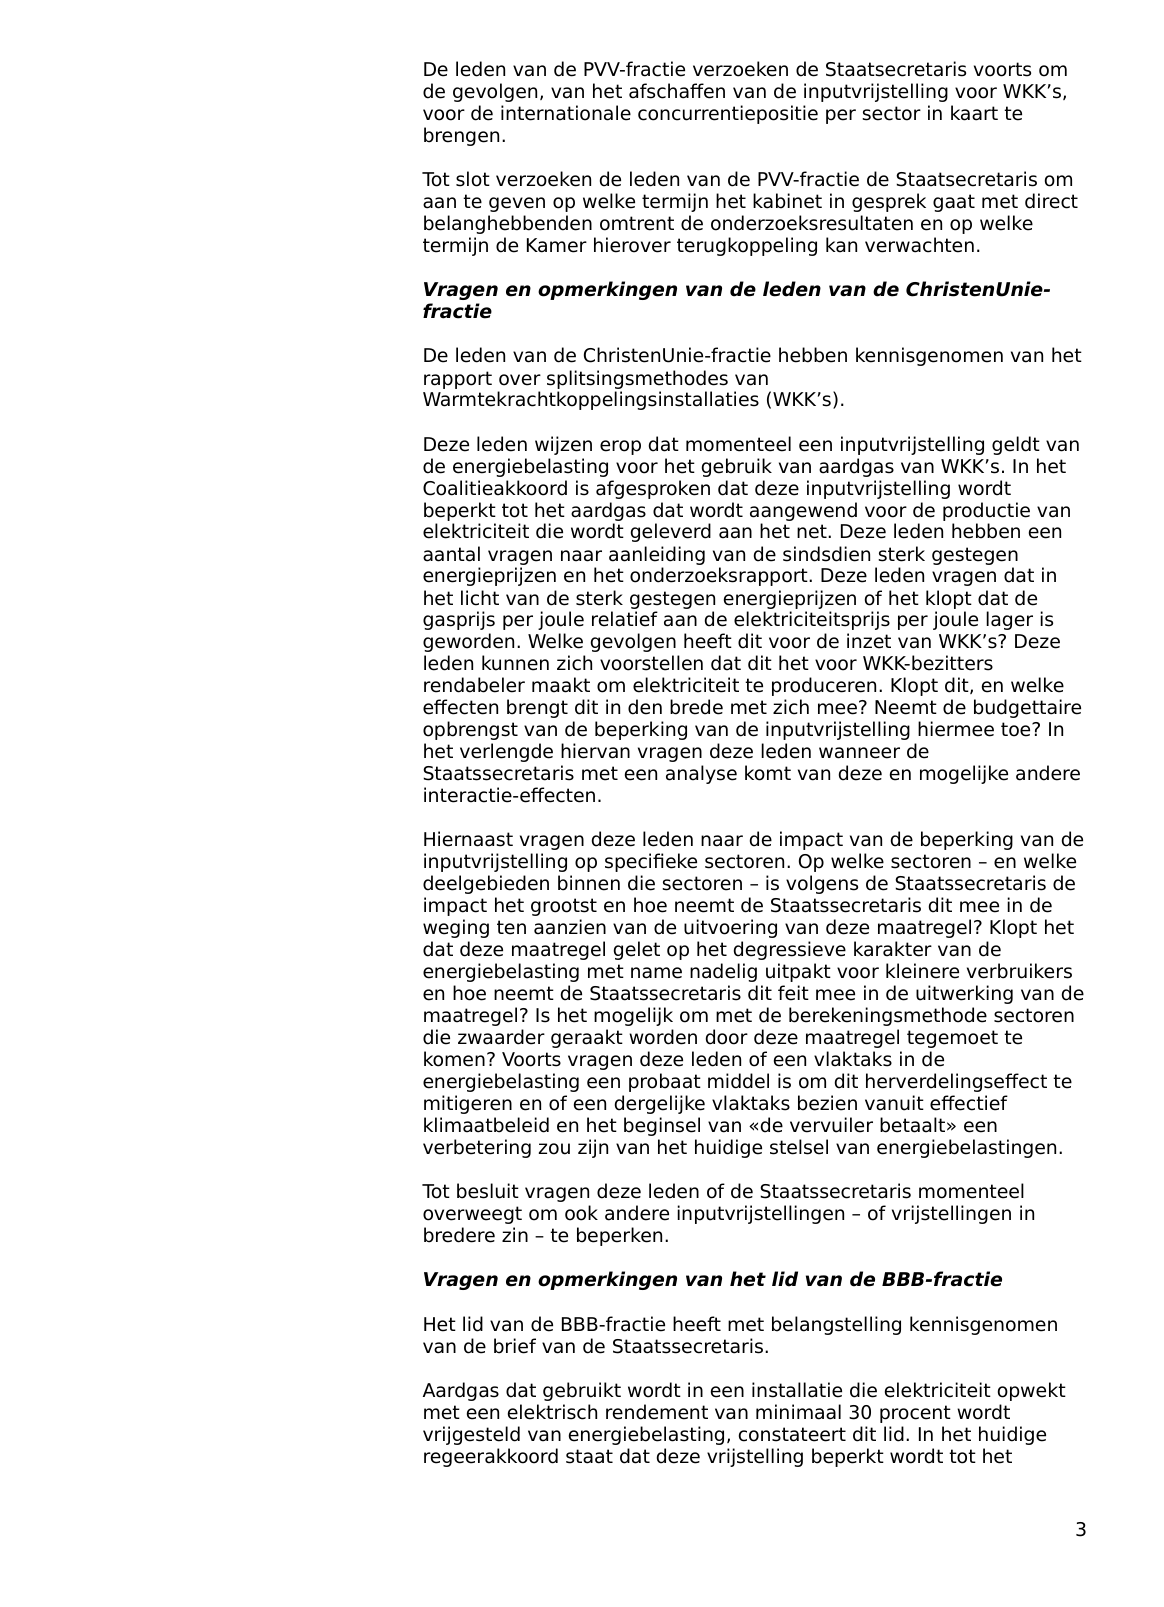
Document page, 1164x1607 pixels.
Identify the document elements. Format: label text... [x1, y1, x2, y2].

text Het lid van de BBB-fractie heeft met belangstelling kennisgenomen van de brief van de Staatssecretaris. [422, 1313, 1087, 1357]
subtitle Vragen en opmerkingen van de leden van de ChristenUnie-fractie [422, 279, 1087, 323]
subtitle Vragen en opmerkingen van het lid van de BBB-fractie [422, 1269, 1087, 1291]
text Aardgas dat gebruikt wordt in een installatie die elektriciteit opwekt met een elektrisch rendement van minimaal 30 procent wordt vrijgesteld van energiebelasting, constateert dit lid. In het huidige regeerakkoord staat dat deze vrijstelling beperkt wordt tot het [422, 1380, 1087, 1468]
text Tot besluit vragen deze leden of de Staatssecretaris momenteel overweegt om ook andere inputvrijstellingen – of vrijstellingen in bredere zin – te beperken. [422, 1181, 1087, 1247]
text Hiernaast vragen deze leden naar de impact van de beperking van de inputvrijstelling op specifieke sectoren. Op welke sectoren – en welke deelgebieden binnen die sectoren – is volgens de Staatssecretaris de impact het grootst en hoe neemt de Staatssecretaris dit mee in de weging ten aanzien van de uitvoering van deze maatregel? Klopt het dat deze maatregel gelet op het degressieve karakter van de energiebelasting met name nadelig uitpakt voor kleinere verbruikers en hoe neemt de Staatssecretaris dit feit mee in de uitwerking van de maatregel? Is het mogelijk om met de berekeningsmethode sectoren die zwaarder geraakt worden door deze maatregel tegemoet te komen? Voorts vragen deze leden of een vlaktaks in de energiebelasting een probaat middel is om dit herverdelingseffect te mitigeren en of een dergelijke vlaktaks bezien vanuit effectief klimaatbeleid en het beginsel van «de vervuiler betaalt» een verbetering zou zijn van het huidige stelsel van energiebelastingen. [422, 829, 1087, 1159]
text De leden van de PVV-fractie verzoeken de Staatsecretaris voorts om de gevolgen, van het afschaffen van de inputvrijstelling voor WKK’s, voor de internationale concurrentiepositie per sector in kaart te brengen. [422, 59, 1087, 147]
text De leden van de ChristenUnie-fractie hebben kennisgenomen van het rapport over splitsingsmethodes van Warmtekrachtkoppelingsinstallaties (WKK’s). [422, 345, 1087, 411]
text Deze leden wijzen erop dat momenteel een inputvrijstelling geldt van de energiebelasting voor het gebruik van aardgas van WKK’s. In het Coalitieakkoord is afgesproken dat deze inputvrijstelling wordt beperkt tot het aardgas dat wordt aangewend voor de productie van elektriciteit die wordt geleverd aan het net. Deze leden hebben een aantal vragen naar aanleiding van de sindsdien sterk gestegen energieprijzen en het onderzoeksrapport. Deze leden vragen dat in het licht van de sterk gestegen energieprijzen of het klopt dat de gasprijs per joule relatief aan de elektriciteitsprijs per joule lager is geworden. Welke gevolgen heeft dit voor de inzet van WKK’s? Deze leden kunnen zich voorstellen dat dit het voor WKK-bezitters rendabeler maakt om elektriciteit te produceren. Klopt dit, en welke effecten brengt dit in den brede met zich mee? Neemt de budgettaire opbrengst van de beperking van de inputvrijstelling hiermee toe? In het verlengde hiervan vragen deze leden wanneer de Staatssecretaris met een analyse komt van deze en mogelijke andere interactie-effecten. [422, 433, 1087, 807]
text Tot slot verzoeken de leden van de PVV-fractie de Staatsecretaris om aan te geven op welke termijn het kabinet in gesprek gaat met direct belanghebbenden omtrent de onderzoeksresultaten en op welke termijn de Kamer hierover terugkoppeling kan verwachten. [422, 169, 1087, 257]
